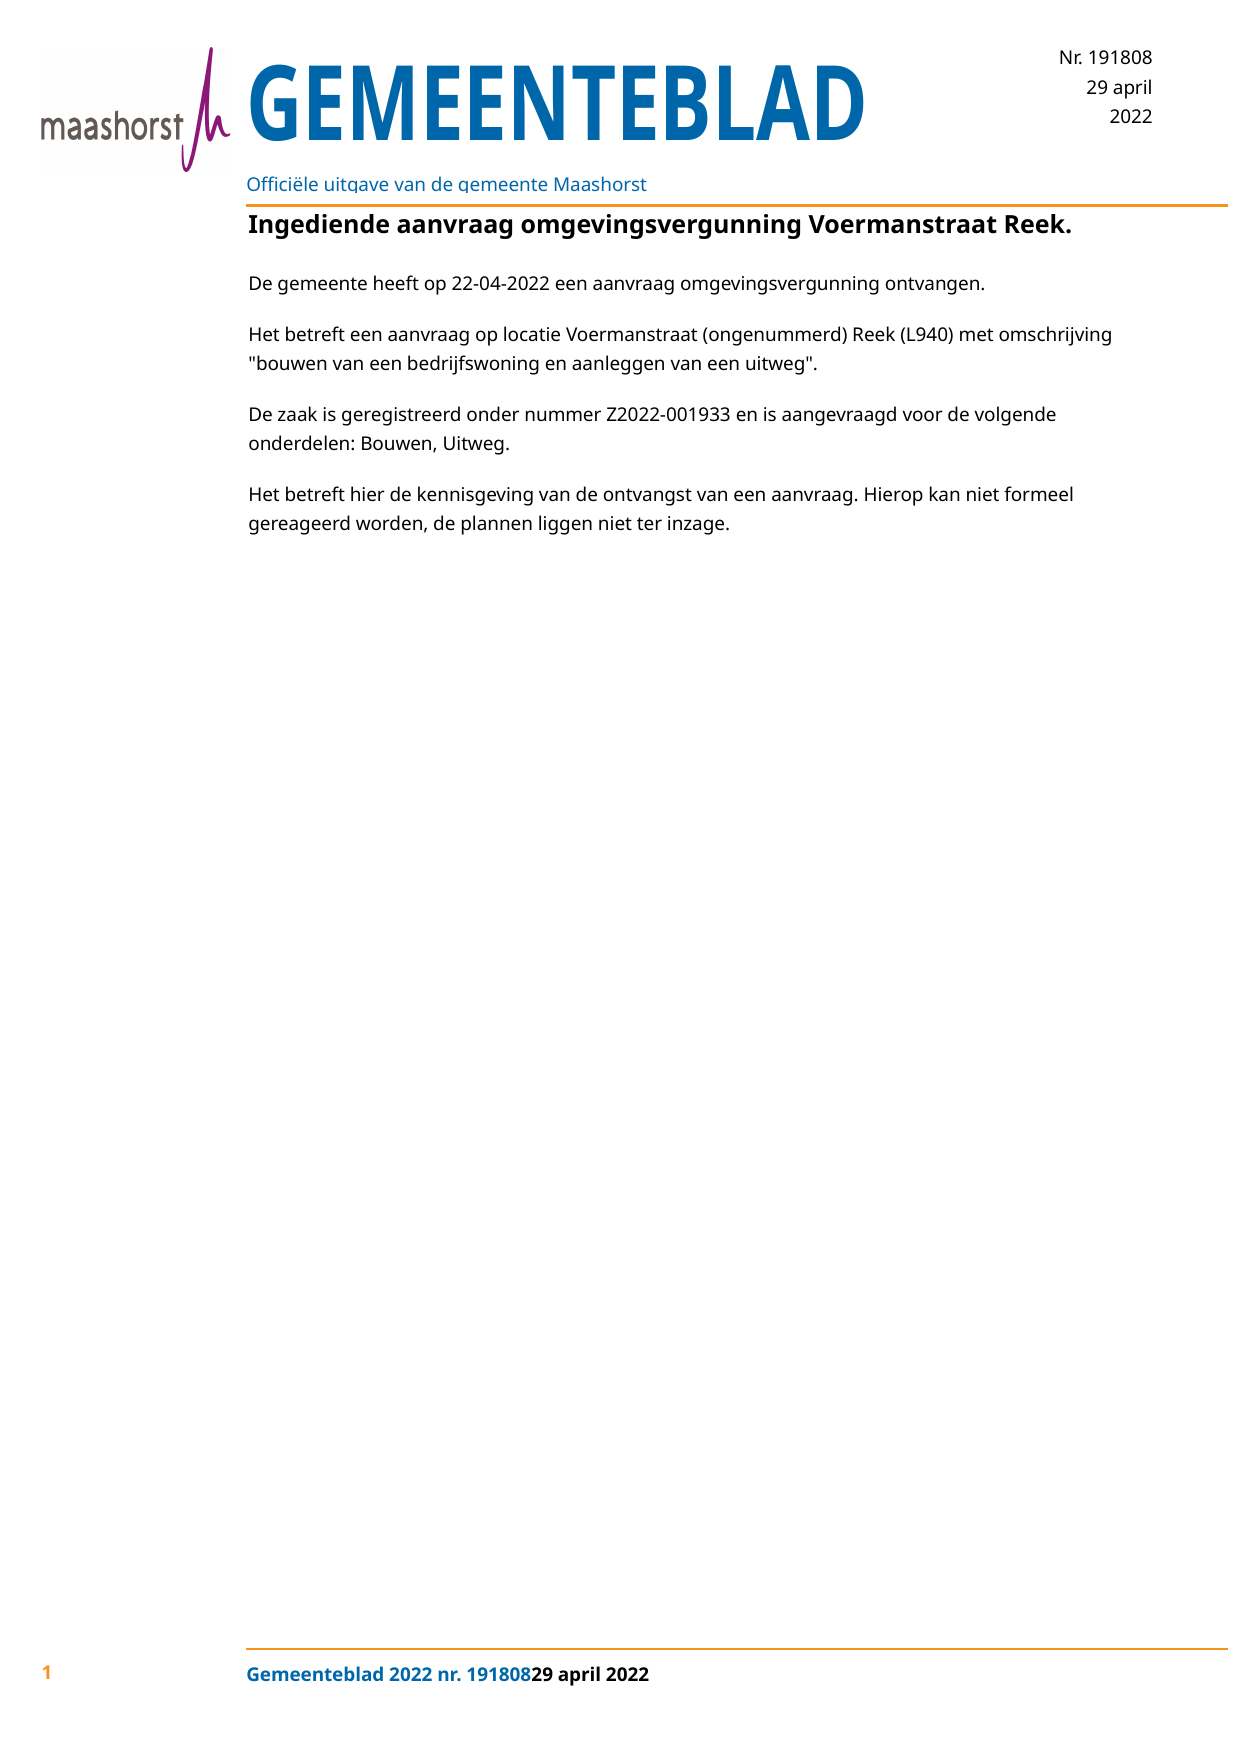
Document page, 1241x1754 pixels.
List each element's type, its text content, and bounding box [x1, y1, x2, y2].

text De zaak is geregistreerd onder nummer Z2022-001933 en is aangevraagd voor de volgende onderdelen: Bouwen, Uitweg. [248, 401, 1152, 456]
text Het betreft een aanvraag op locatie Voermanstraat (ongenummerd) Reek (L940) met omschrijving "bouwen van een bedrijfswoning en aanleggen van een uitweg". [248, 321, 1152, 376]
picture [41, 47, 231, 172]
text Het betreft hier de kennisgeving van de ontvangst van een aanvraag. Hierop kan niet formeel gereageerd worden, de plannen liggen niet ter inzage. [248, 481, 1152, 536]
text Ingediende aanvraag omgevingsvergunning Voermanstraat Reek. [248, 207, 1152, 241]
text De gemeente heeft op 22-04-2022 een aanvraag omgevingsvergunning ontvangen. [248, 270, 1152, 296]
